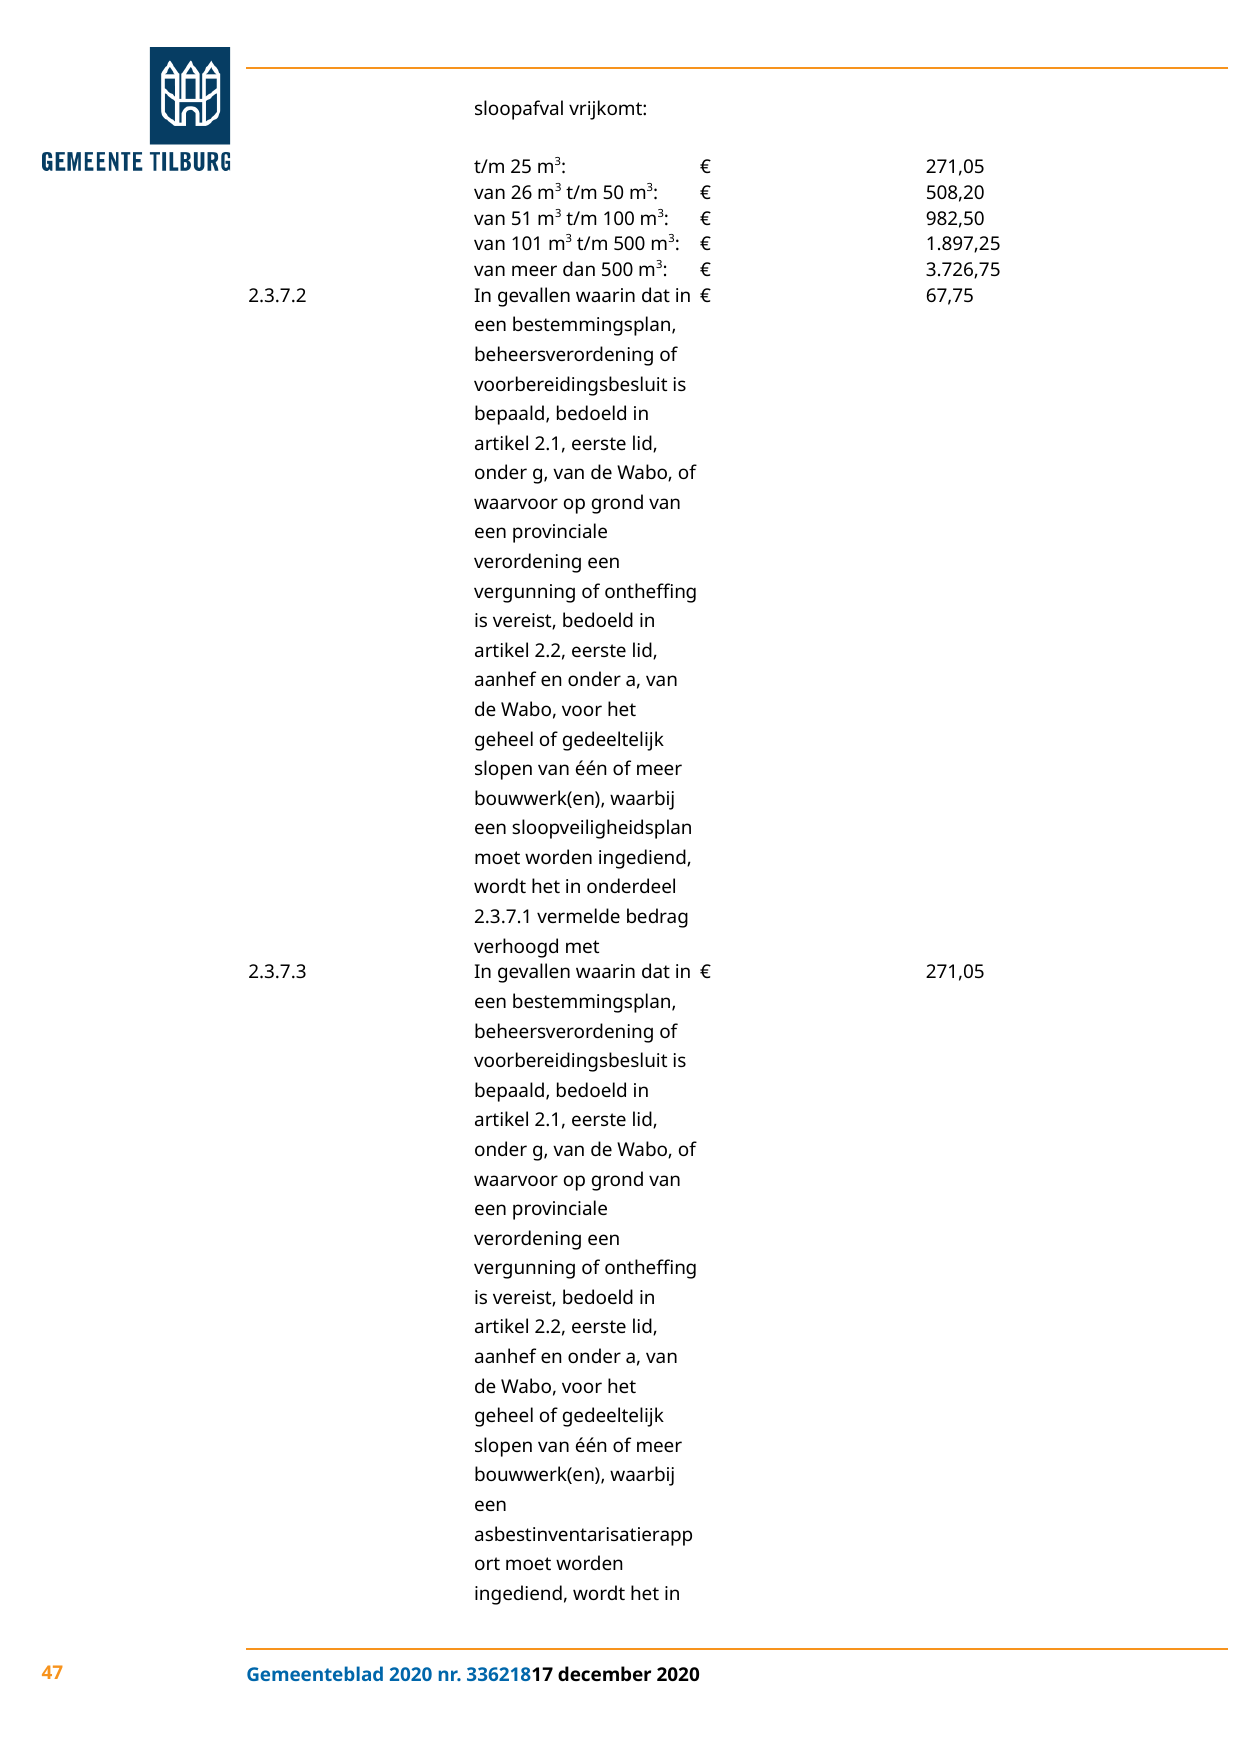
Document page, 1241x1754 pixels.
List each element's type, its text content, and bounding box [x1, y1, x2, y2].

table_cell 271,05 [926, 959, 1152, 1606]
table_cell 1.897,25 [926, 231, 1152, 256]
table_cell € [700, 205, 926, 231]
table_cell [248, 95, 474, 121]
table_cell € [700, 231, 926, 256]
table_cell 3.726,75 [926, 256, 1152, 282]
picture [41, 47, 231, 172]
table_header t/m 25 m3: [474, 154, 700, 179]
table_cell 67,75 [926, 282, 1152, 959]
table_cell In gevallen waarin dat in een bestemmingsplan, beheersverordening of voorbereidingsbesluit is bepaald, bedoeld in artikel 2.1, eerste lid, onder g, van de Wabo, of waarvoor op grond van een provinciale verordening een vergunning of ontheffing is vereist, bedoeld in artikel 2.2, eerste lid, aanhef en onder a, van de Wabo, voor het geheel of gedeeltelijk slopen van één of meer bouwwerk(en), waarbij een asbestinventarisatierapport moet worden ingediend, wordt het in [474, 959, 700, 1606]
table_header 271,05 [926, 154, 1152, 179]
table_cell 508,20 [926, 179, 1152, 205]
table_cell [700, 95, 926, 121]
table_cell van meer dan 500 m3: [474, 256, 700, 282]
table_cell € [700, 179, 926, 205]
table_cell 2.3.7.3 [248, 959, 474, 1606]
table_cell [926, 95, 1152, 121]
table_cell van 101 m3 t/m 500 m3: [474, 231, 700, 256]
table_cell € [700, 256, 926, 282]
table_cell € [700, 282, 926, 959]
table_cell 982,50 [926, 205, 1152, 231]
table_cell 2.3.7.2 [248, 282, 474, 959]
table_cell van 51 m3 t/m 100 m3: [474, 205, 700, 231]
table_cell € [700, 959, 926, 1606]
table_cell sloopafval vrijkomt: [474, 95, 700, 121]
table_cell van 26 m3 t/m 50 m3: [474, 179, 700, 205]
table_header [248, 154, 474, 282]
table_cell In gevallen waarin dat in een bestemmingsplan, beheersverordening of voorbereidingsbesluit is bepaald, bedoeld in artikel 2.1, eerste lid, onder g, van de Wabo, of waarvoor op grond van een provinciale verordening een vergunning of ontheffing is vereist, bedoeld in artikel 2.2, eerste lid, aanhef en onder a, van de Wabo, voor het geheel of gedeeltelijk slopen van één of meer bouwwerk(en), waarbij een sloopveiligheidsplan moet worden ingediend, wordt het in onderdeel 2.3.7.1 vermelde bedrag verhoogd met [474, 282, 700, 959]
table_header € [700, 154, 926, 179]
